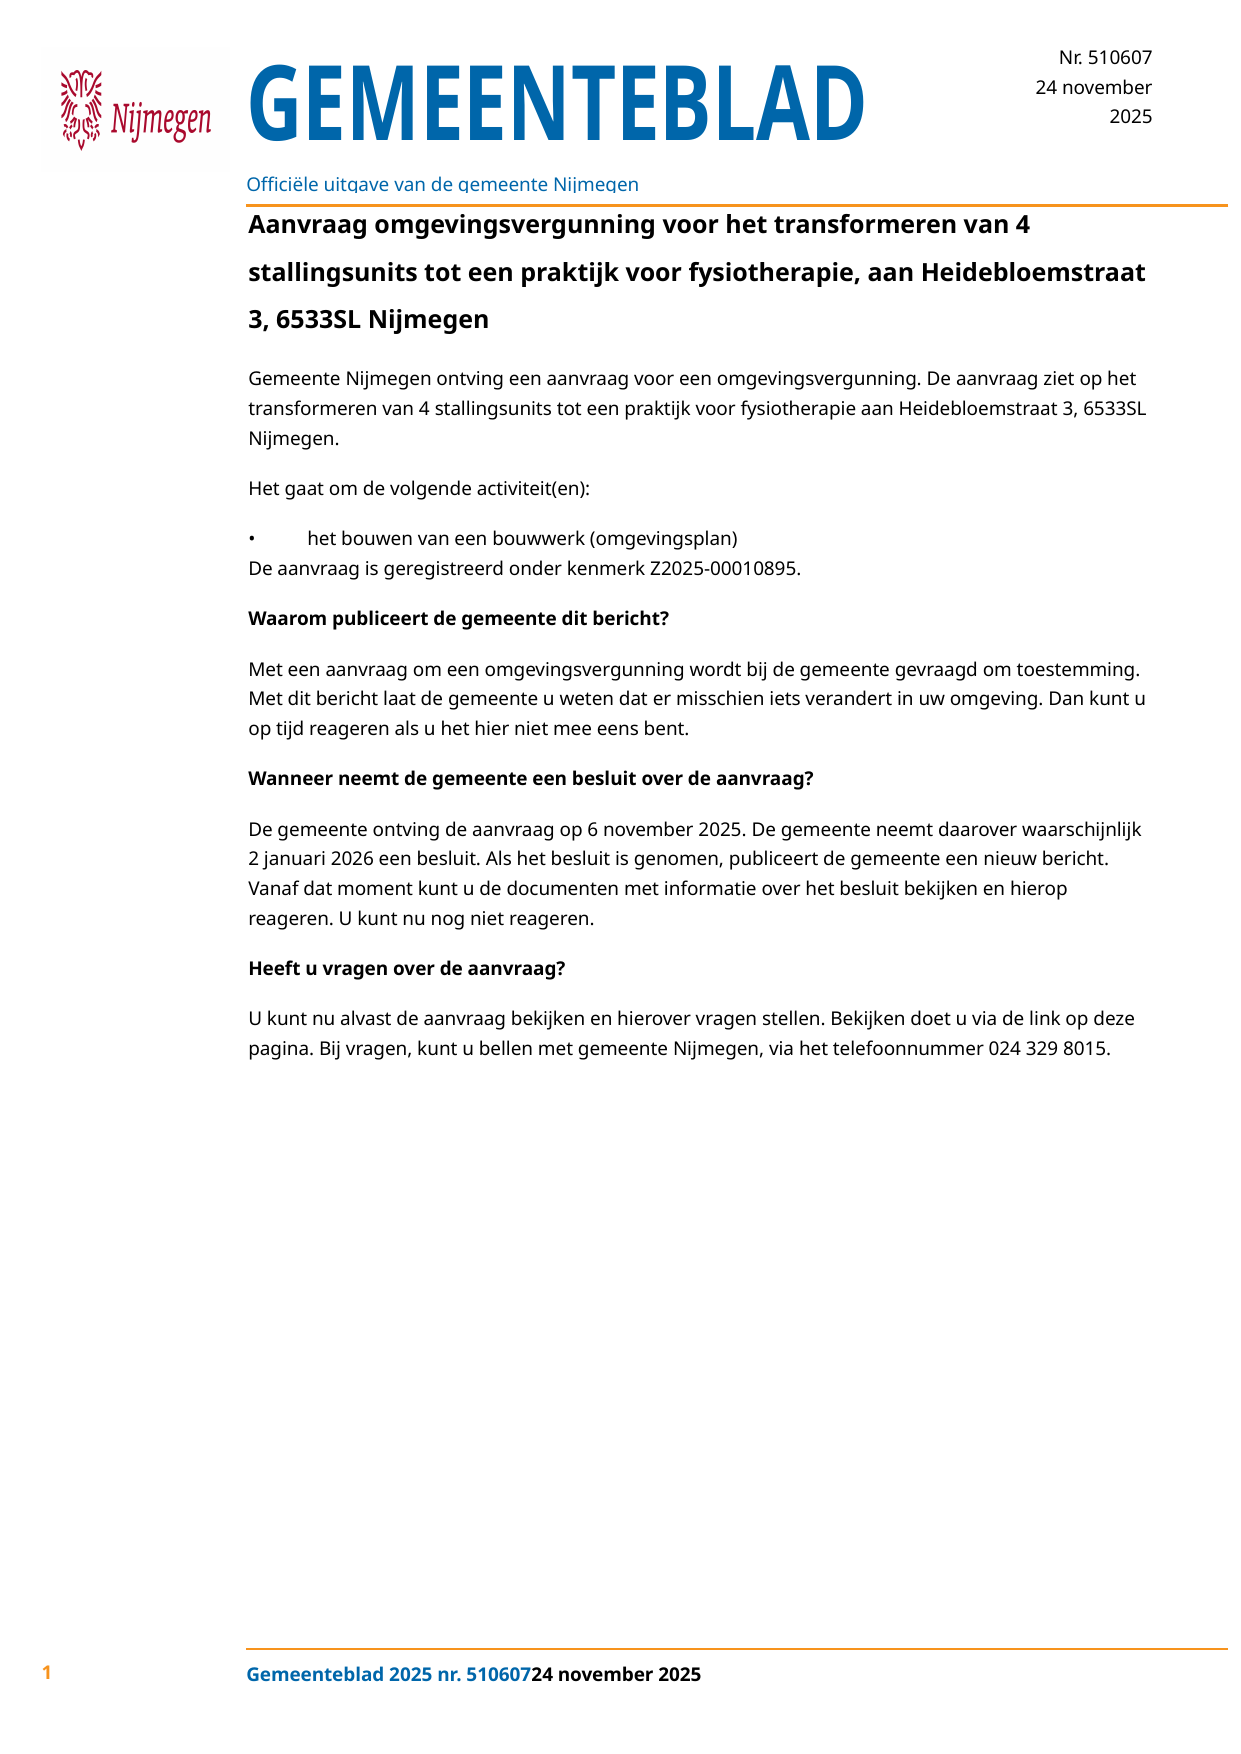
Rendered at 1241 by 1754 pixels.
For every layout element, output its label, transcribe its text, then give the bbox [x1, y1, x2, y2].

text Wanneer neemt de gemeente een besluit over de aanvraag? [248, 766, 1152, 791]
text U kunt nu alvast de aanvraag bekijken en hierover vragen stellen. Bekijken doet u via de link op deze pagina. Bij vragen, kunt u bellen met gemeente Nijmegen, via het telefoonnummer 024 329 8015. [248, 1006, 1152, 1061]
text Heeft u vragen over de aanvraag? [248, 955, 1152, 981]
text De aanvraag is geregistreerd onder kenmerk Z2025-00010895. [248, 555, 1152, 581]
text Aanvraag omgevingsvergunning voor het transformeren van 4 stallingsunits tot een praktijk voor fysiotherapie, aan Heidebloemstraat 3, 6533SL Nijmegen [248, 207, 1152, 336]
text Gemeente Nijmegen ontving een aanvraag voor een omgevingsvergunning. De aanvraag ziet op het transformeren van 4 stallingsunits tot een praktijk voor fysiotherapie aan Heidebloemstraat 3, 6533SL Nijmegen. [248, 366, 1152, 450]
list het bouwen van een bouwwerk (omgevingsplan) [248, 526, 1152, 551]
text De gemeente ontving de aanvraag op 6 november 2025. De gemeente neemt daarover waarschijnlijk 2 januari 2026 een besluit. Als het besluit is genomen, publiceert de gemeente een nieuw bericht. Vanaf dat moment kunt u de documenten met informatie over het besluit bekijken en hierop reageren. U kunt nu nog niet reageren. [248, 816, 1152, 930]
text Met een aanvraag om een omgevingsvergunning wordt bij de gemeente gevraagd om toestemming. Met dit bericht laat de gemeente u weten dat er misschien iets verandert in uw omgeving. Dan kunt u op tijd reageren als u het hier niet mee eens bent. [248, 656, 1152, 741]
text Waarom publiceert de gemeente dit bericht? [248, 606, 1152, 631]
picture [41, 47, 231, 172]
text Het gaat om de volgende activiteit(en): [248, 475, 1152, 501]
